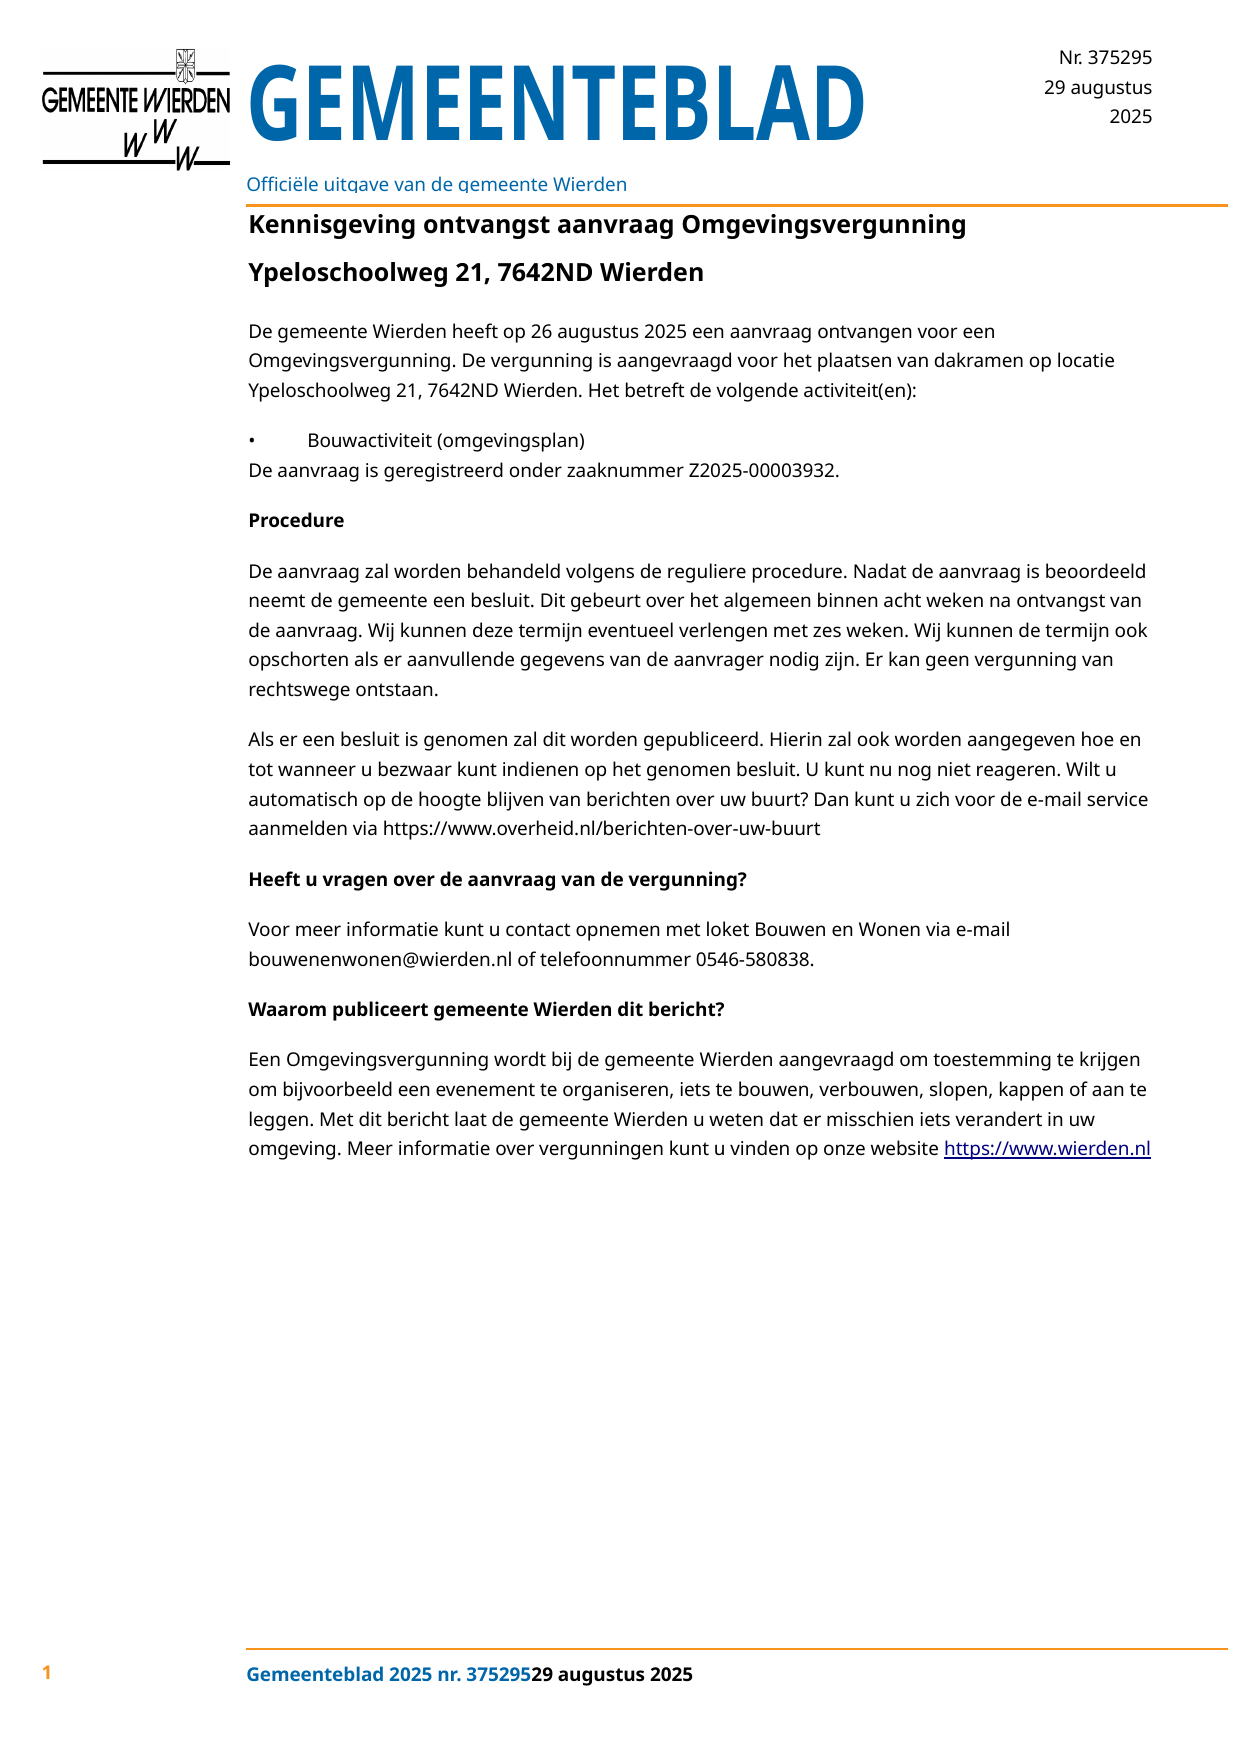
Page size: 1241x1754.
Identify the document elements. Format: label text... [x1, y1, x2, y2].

text Voor meer informatie kunt u contact opnemen met loket Bouwen en Wonen via e-mail bouwenenwonen@wierden.nl of telefoonnummer 0546-580838. [248, 916, 1152, 972]
text De aanvraag is geregistreerd onder zaaknummer Z2025-00003932. [248, 457, 1152, 483]
text De gemeente Wierden heeft op 26 augustus 2025 een aanvraag ontvangen voor een Omgevingsvergunning. De vergunning is aangevraagd voor het plaatsen van dakramen op locatie Ypeloschoolweg 21, 7642ND Wierden. Het betreft de volgende activiteit(en): [248, 318, 1152, 403]
text Heeft u vragen over de aanvraag van de vergunning? [248, 866, 1152, 892]
text Waarom publiceert gemeente Wierden dit bericht? [248, 996, 1152, 1022]
text Kennisgeving ontvangst aanvraag Omgevingsvergunning Ypeloschoolweg 21, 7642ND Wierden [248, 207, 1152, 288]
text Procedure [248, 507, 1152, 533]
list Bouwactiviteit (omgevingsplan) [248, 427, 1152, 453]
text Een Omgevingsvergunning wordt bij de gemeente Wierden aangevraagd om toestemming te krijgen om bijvoorbeeld een evenement te organiseren, iets te bouwen, verbouwen, slopen, kappen of aan te leggen. Met dit bericht laat de gemeente Wierden u weten dat er misschien iets verandert in uw omgeving. Meer informatie over vergunningen kunt u vinden op onze website https://www.wierden.nl [248, 1047, 1152, 1161]
text Als er een besluit is genomen zal dit worden gepubliceerd. Hierin zal ook worden aangegeven hoe en tot wanneer u bezwaar kunt indienen op het genomen besluit. U kunt nu nog niet reageren. Wilt u automatisch op de hoogte blijven van berichten over uw buurt? Dan kunt u zich voor de e-mail service aanmelden via https://www.overheid.nl/berichten-over-uw-buurt [248, 727, 1152, 841]
picture [41, 47, 231, 172]
text De aanvraag zal worden behandeld volgens de reguliere procedure. Nadat de aanvraag is beoordeeld neemt de gemeente een besluit. Dit gebeurt over het algemeen binnen acht weken na ontvangst van de aanvraag. Wij kunnen deze termijn eventueel verlengen met zes weken. Wij kunnen de termijn ook opschorten als er aanvullende gegevens van de aanvrager nodig zijn. Er kan geen vergunning van rechtswege ontstaan. [248, 558, 1152, 702]
